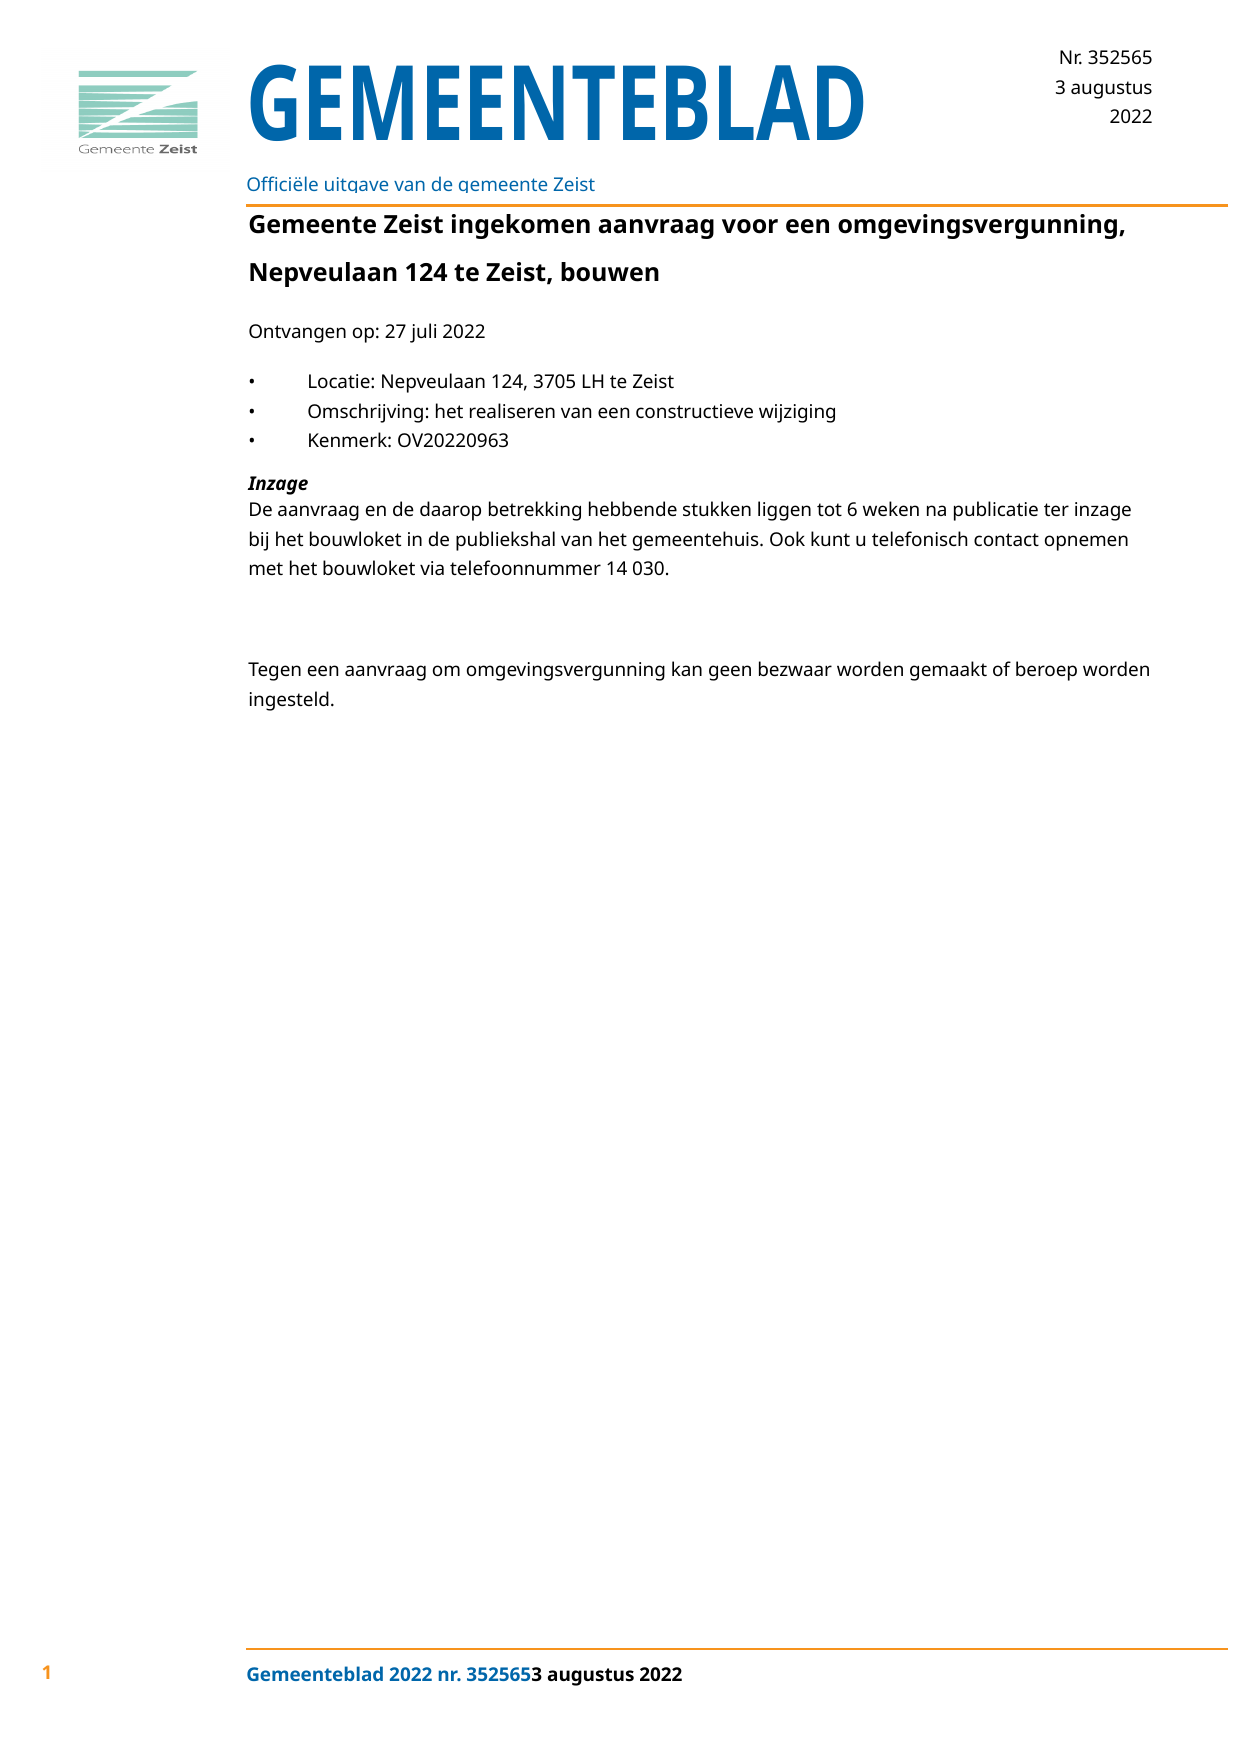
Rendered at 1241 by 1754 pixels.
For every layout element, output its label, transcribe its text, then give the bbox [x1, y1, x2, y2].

text Inzage [248, 471, 1152, 496]
list Kenmerk: OV20220963 [248, 427, 1152, 453]
text Gemeente Zeist ingekomen aanvraag voor een omgevingsvergunning, Nepveulaan 124 te Zeist, bouwen [248, 207, 1152, 288]
picture [41, 47, 231, 172]
list Locatie: Nepveulaan 124, 3705 LH te Zeist [248, 368, 1152, 394]
text Tegen een aanvraag om omgevingsvergunning kan geen bezwaar worden gemaakt of beroep worden ingesteld. [248, 656, 1152, 712]
text De aanvraag en de daarop betrekking hebbende stukken liggen tot 6 weken na publicatie ter inzage bij het bouwloket in de publiekshal van het gemeentehuis. Ook kunt u telefonisch contact opnemen met het bouwloket via telefoonnummer 14 030. [248, 496, 1152, 581]
text Ontvangen op: 27 juli 2022 [248, 318, 1152, 344]
list Omschrijving: het realiseren van een constructieve wijziging [248, 398, 1152, 424]
